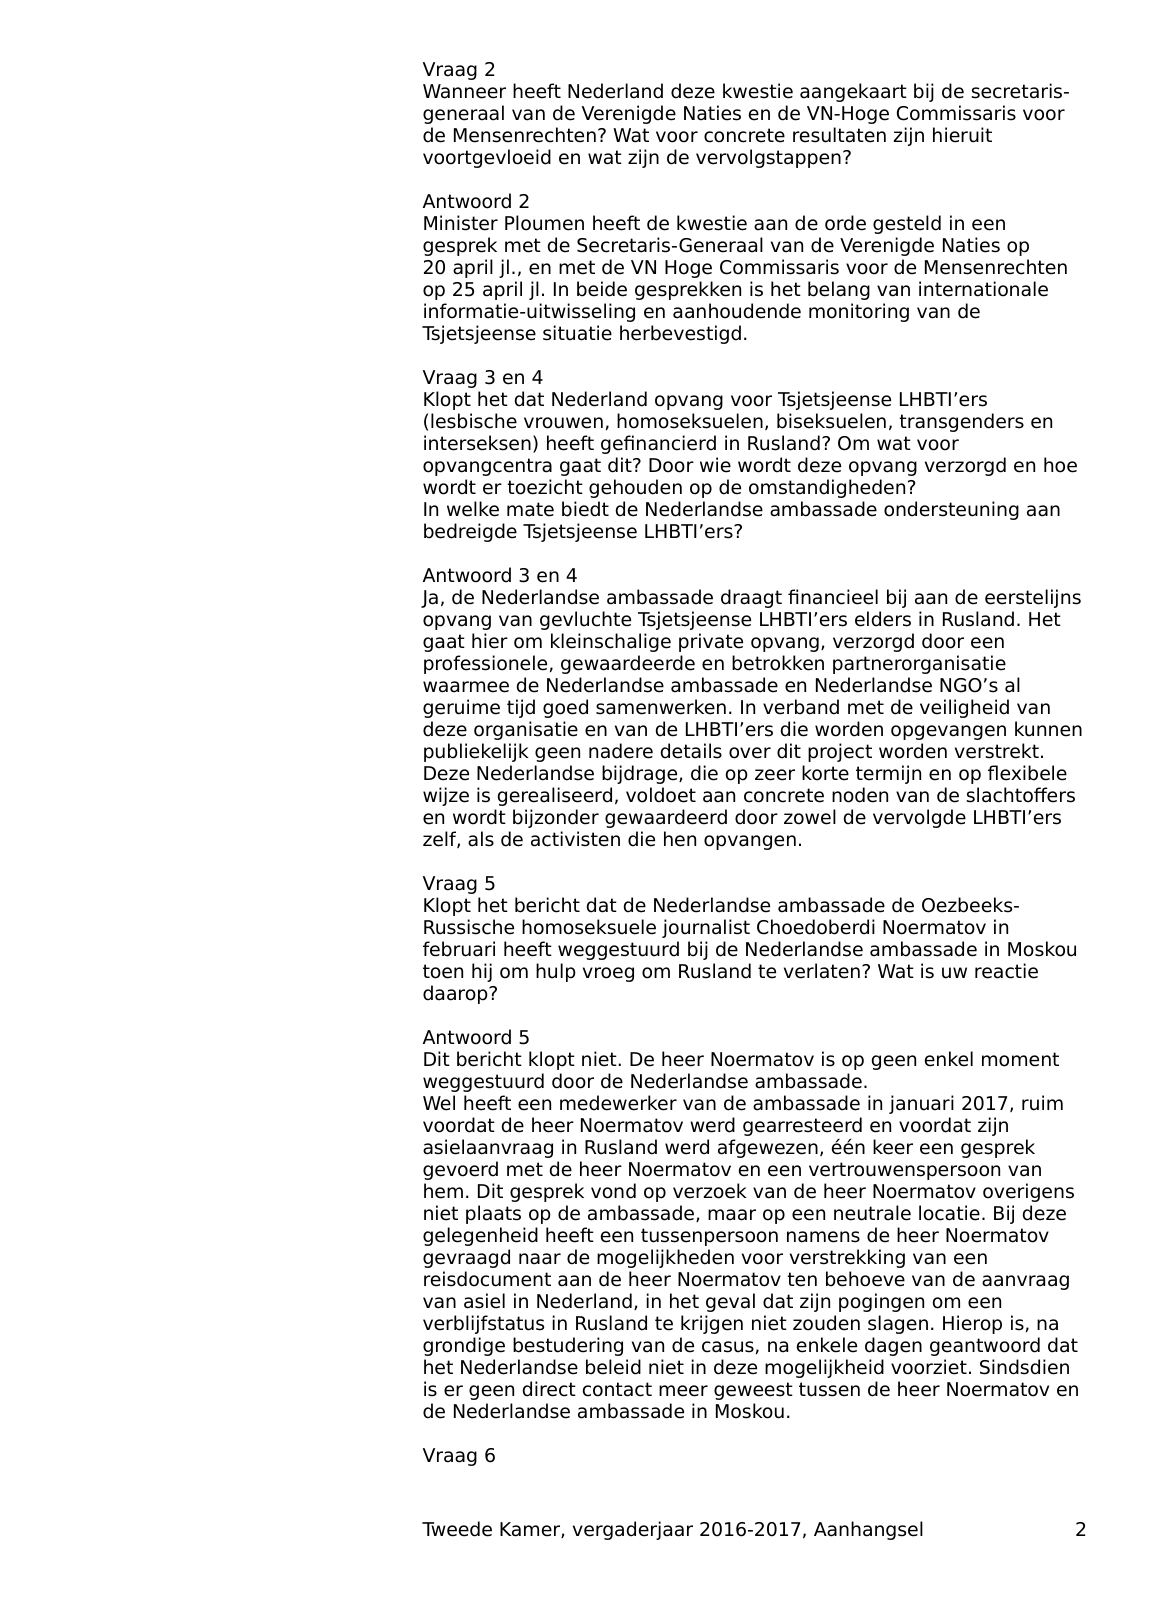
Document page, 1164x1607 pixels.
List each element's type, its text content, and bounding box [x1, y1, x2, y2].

text Klopt het bericht dat de Nederlandse ambassade de Oezbeeks-Russische homoseksuele journalist Choedoberdi Noermatov in februari heeft weggestuurd bij de Nederlandse ambassade in Moskou toen hij om hulp vroeg om Rusland te verlaten? Wat is uw reactie daarop? [422, 895, 1087, 1005]
text Vraag 5 [422, 873, 1087, 895]
text Klopt het dat Nederland opvang voor Tsjetsjeense LHBTI’ers (lesbische vrouwen, homoseksuelen, biseksuelen, transgenders en interseksen) heeft gefinancierd in Rusland? Om wat voor opvangcentra gaat dit? Door wie wordt deze opvang verzorgd en hoe wordt er toezicht gehouden op de omstandigheden? [422, 389, 1087, 499]
text Vraag 3 en 4 [422, 367, 1087, 389]
text Ja, de Nederlandse ambassade draagt financieel bij aan de eerstelijns opvang van gevluchte Tsjetsjeense LHBTI’ers elders in Rusland. Het gaat hier om kleinschalige private opvang, verzorgd door een professionele, gewaardeerde en betrokken partnerorganisatie waarmee de Nederlandse ambassade en Nederlandse NGO’s al geruime tijd goed samenwerken. In verband met de veiligheid van deze organisatie en van de LHBTI’ers die worden opgevangen kunnen publiekelijk geen nadere details over dit project worden verstrekt. Deze Nederlandse bijdrage, die op zeer korte termijn en op flexibele wijze is gerealiseerd, voldoet aan concrete noden van de slachtoffers en wordt bijzonder gewaardeerd door zowel de vervolgde LHBTI’ers zelf, als de activisten die hen opvangen. [422, 587, 1087, 851]
text Antwoord 3 en 4 [422, 565, 1087, 587]
text Antwoord 2 [422, 191, 1087, 213]
text Minister Ploumen heeft de kwestie aan de orde gesteld in een gesprek met de Secretaris-Generaal van de Verenigde Naties op 20 april jl., en met de VN Hoge Commissaris voor de Mensenrechten op 25 april jl. In beide gesprekken is het belang van internationale informatie-uitwisseling en aanhoudende monitoring van de Tsjetsjeense situatie herbevestigd. [422, 213, 1087, 345]
text Vraag 2 [422, 59, 1087, 81]
text Vraag 6 [422, 1445, 1087, 1467]
text Antwoord 5 [422, 1027, 1087, 1049]
text In welke mate biedt de Nederlandse ambassade ondersteuning aan bedreigde Tsjetsjeense LHBTI’ers? [422, 499, 1087, 543]
text Wel heeft een medewerker van de ambassade in januari 2017, ruim voordat de heer Noermatov werd gearresteerd en voordat zijn asielaanvraag in Rusland werd afgewezen, één keer een gesprek gevoerd met de heer Noermatov en een vertrouwenspersoon van hem. Dit gesprek vond op verzoek van de heer Noermatov overigens niet plaats op de ambassade, maar op een neutrale locatie. Bij deze gelegenheid heeft een tussenpersoon namens de heer Noermatov gevraagd naar de mogelijkheden voor verstrekking van een reisdocument aan de heer Noermatov ten behoeve van de aanvraag van asiel in Nederland, in het geval dat zijn pogingen om een verblijfstatus in Rusland te krijgen niet zouden slagen. Hierop is, na grondige bestudering van de casus, na enkele dagen geantwoord dat het Nederlandse beleid niet in deze mogelijkheid voorziet. Sindsdien is er geen direct contact meer geweest tussen de heer Noermatov en de Nederlandse ambassade in Moskou. [422, 1093, 1087, 1423]
text Wanneer heeft Nederland deze kwestie aangekaart bij de secretaris-generaal van de Verenigde Naties en de VN-Hoge Commissaris voor de Mensenrechten? Wat voor concrete resultaten zijn hieruit voortgevloeid en wat zijn de vervolgstappen? [422, 81, 1087, 169]
text Dit bericht klopt niet. De heer Noermatov is op geen enkel moment weggestuurd door de Nederlandse ambassade. [422, 1049, 1087, 1093]
